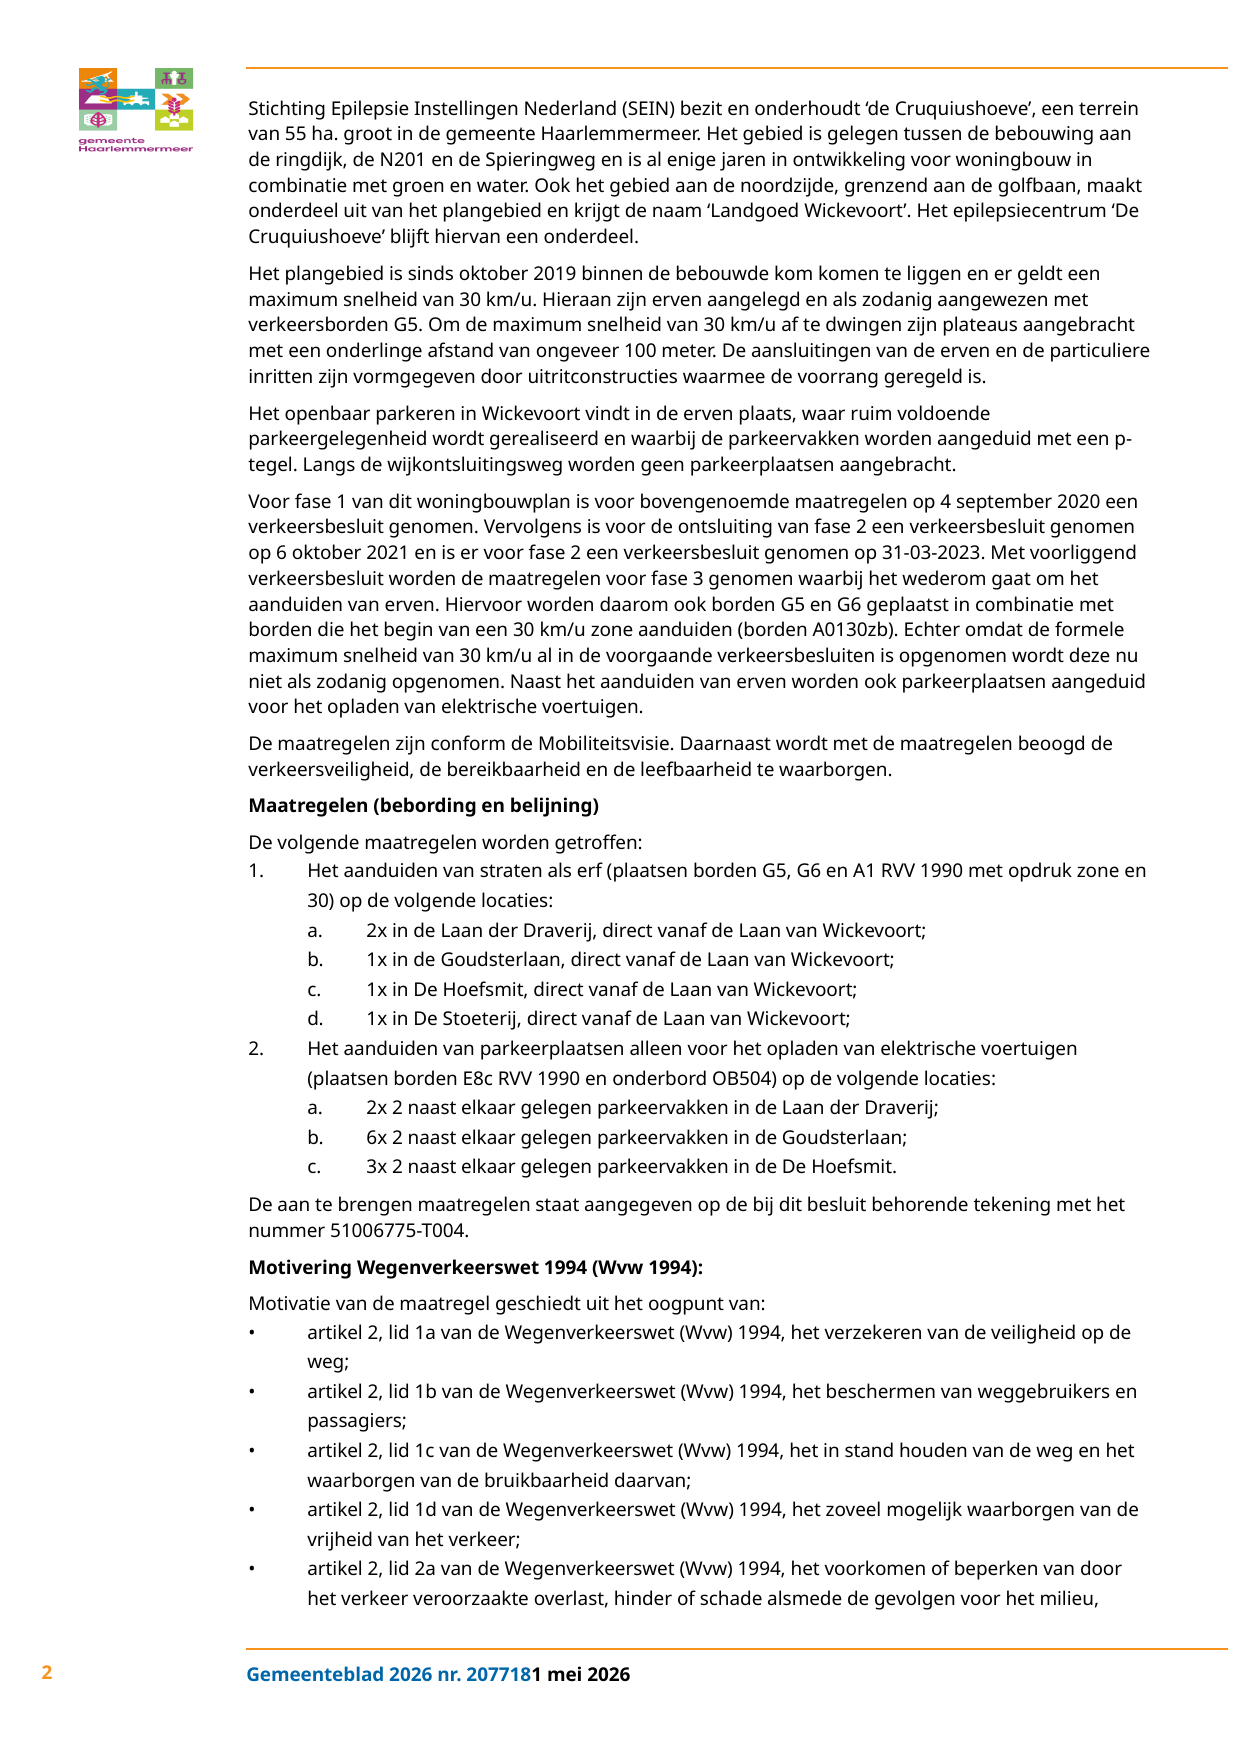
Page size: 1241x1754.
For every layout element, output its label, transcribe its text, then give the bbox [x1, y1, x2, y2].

text Motivatie van de maatregel geschiedt uit het oogpunt van: [248, 1291, 1152, 1316]
picture [41, 47, 231, 172]
list artikel 2, lid 1d van de Wegenverkeerswet (Wvw) 1994, het zoveel mogelijk waarborgen van de vrijheid van het verkeer; [248, 1496, 1152, 1552]
text Voor fase 1 van dit woningbouwplan is voor bovengenoemde maatregelen op 4 september 2020 een verkeersbesluit genomen. Vervolgens is voor de ontsluiting van fase 2 een verkeersbesluit genomen op 6 oktober 2021 en is er voor fase 2 een verkeersbesluit genomen op 31-03-2023. Met voorliggend verkeersbesluit worden de maatregelen voor fase 3 genomen waarbij het wederom gaat om het aanduiden van erven. Hiervoor worden daarom ook borden G5 en G6 geplaatst in combinatie met borden die het begin van een 30 km/u zone aanduiden (borden A0130zb). Echter omdat de formele maximum snelheid van 30 km/u al in de voorgaande verkeersbesluiten is opgenomen wordt deze nu niet als zodanig opgenomen. Naast het aanduiden van erven worden ook parkeerplaatsen aangeduid voor het opladen van elektrische voertuigen. [248, 488, 1152, 719]
list 1x in De Stoeterij, direct vanaf de Laan van Wickevoort; [307, 1006, 1152, 1031]
list Het aanduiden van straten als erf (plaatsen borden G5, G6 en A1 RVV 1990 met opdruk zone en 30) op de volgende locaties: [248, 858, 1152, 913]
list artikel 2, lid 1c van de Wegenverkeerswet (Wvw) 1994, het in stand houden van de weg en het waarborgen van de bruikbaarheid daarvan; [248, 1437, 1152, 1492]
list 2x in de Laan der Draverij, direct vanaf de Laan van Wickevoort; [307, 917, 1152, 943]
text Stichting Epilepsie Instellingen Nederland (SEIN) bezit en onderhoudt ‘de Cruquiushoeve’, een terrein van 55 ha. groot in de gemeente Haarlemmermeer. Het gebied is gelegen tussen de bebouwing aan de ringdijk, de N201 en de Spieringweg en is al enige jaren in ontwikkeling voor woningbouw in combinatie met groen en water. Ook het gebied aan de noordzijde, grenzend aan de golfbaan, maakt onderdeel uit van het plangebied en krijgt de naam ‘Landgoed Wickevoort’. Het epilepsiecentrum ‘De Cruquiushoeve’ blijft hiervan een onderdeel. [248, 95, 1152, 249]
list artikel 2, lid 1b van de Wegenverkeerswet (Wvw) 1994, het beschermen van weggebruikers en passagiers; [248, 1378, 1152, 1433]
list artikel 2, lid 2a van de Wegenverkeerswet (Wvw) 1994, het voorkomen of beperken van door het verkeer veroorzaakte overlast, hinder of schade alsmede de gevolgen voor het milieu, [248, 1556, 1152, 1611]
text De volgende maatregelen worden getroffen: [248, 829, 1152, 855]
list artikel 2, lid 1a van de Wegenverkeerswet (Wvw) 1994, het verzekeren van de veiligheid op de weg; [248, 1319, 1152, 1374]
text Het openbaar parkeren in Wickevoort vindt in de erven plaats, waar ruim voldoende parkeergelegenheid wordt gerealiseerd en waarbij de parkeervakken worden aangeduid met een p-tegel. Langs de wijkontsluitingsweg worden geen parkeerplaatsen aangebracht. [248, 400, 1152, 477]
list 3x 2 naast elkaar gelegen parkeervakken in de De Hoefsmit. [307, 1153, 1152, 1179]
text De maatregelen zijn conform de Mobiliteitsvisie. Daarnaast wordt met de maatregelen beoogd de verkeersveiligheid, de bereikbaarheid en de leefbaarheid te waarborgen. [248, 730, 1152, 782]
list 1x in De Hoefsmit, direct vanaf de Laan van Wickevoort; [307, 976, 1152, 1002]
list 6x 2 naast elkaar gelegen parkeervakken in de Goudsterlaan; [307, 1124, 1152, 1150]
list 2x 2 naast elkaar gelegen parkeervakken in de Laan der Draverij; [307, 1094, 1152, 1120]
list 1x in de Goudsterlaan, direct vanaf de Laan van Wickevoort; [307, 946, 1152, 972]
list Het aanduiden van parkeerplaatsen alleen voor het opladen van elektrische voertuigen (plaatsen borden E8c RVV 1990 en onderbord OB504) op de volgende locaties: [248, 1035, 1152, 1091]
text Maatregelen (bebording en belijning) [248, 793, 1152, 818]
text De aan te brengen maatregelen staat aangegeven op de bij dit besluit behorende tekening met het nummer 51006775-T004. [248, 1191, 1152, 1243]
text Motivering Wegenverkeerswet 1994 (Wvw 1994): [248, 1254, 1152, 1279]
text Het plangebied is sinds oktober 2019 binnen de bebouwde kom komen te liggen en er geldt een maximum snelheid van 30 km/u. Hieraan zijn erven aangelegd en als zodanig aangewezen met verkeersborden G5. Om de maximum snelheid van 30 km/u af te dwingen zijn plateaus aangebracht met een onderlinge afstand van ongeveer 100 meter. De aansluitingen van de erven en de particuliere inritten zijn vormgegeven door uitritconstructies waarmee de voorrang geregeld is. [248, 260, 1152, 389]
